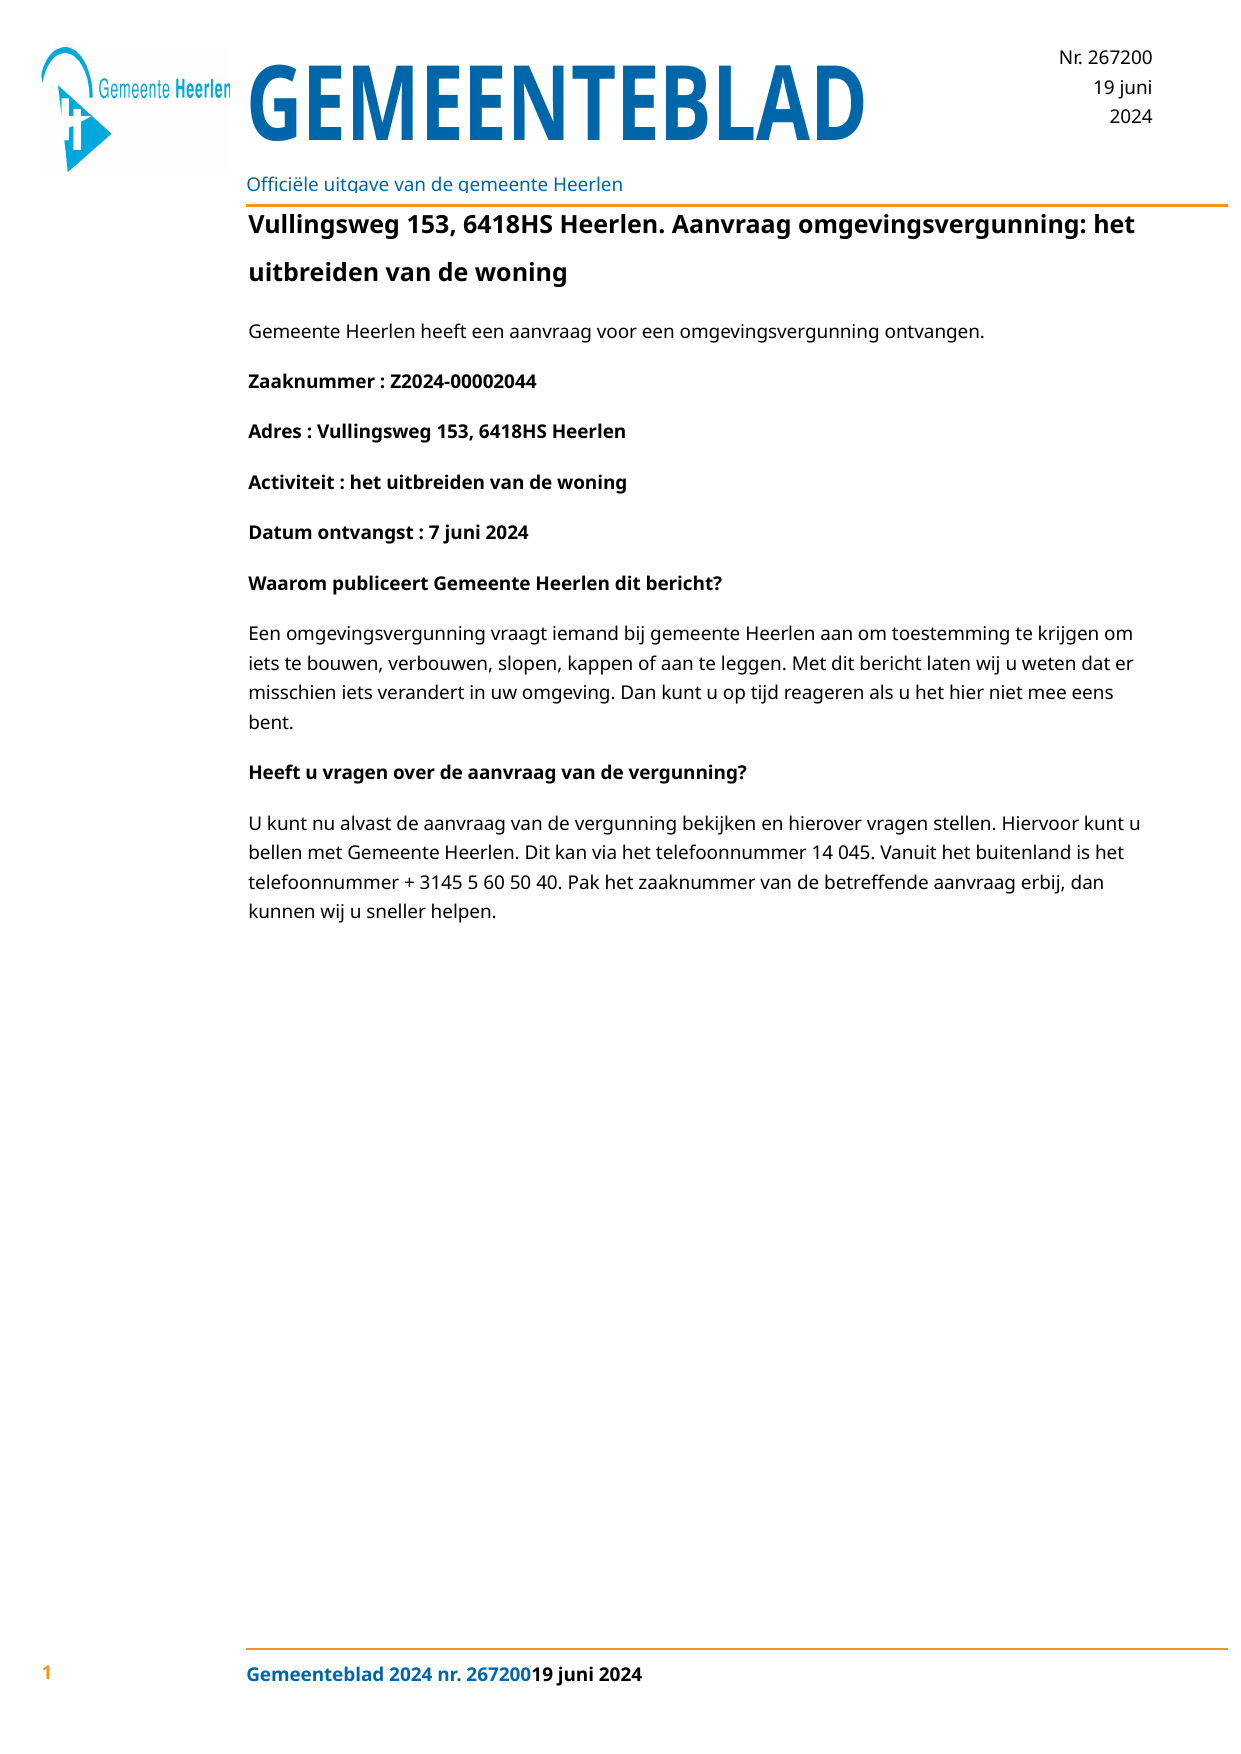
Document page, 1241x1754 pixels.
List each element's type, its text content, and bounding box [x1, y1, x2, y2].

text Zaaknummer : Z2024-00002044 [248, 368, 1152, 394]
text U kunt nu alvast de aanvraag van de vergunning bekijken en hierover vragen stellen. Hiervoor kunt u bellen met Gemeente Heerlen. Dit kan via het telefoonnummer 14 045. Vanuit het buitenland is het telefoonnummer + 3145 5 60 50 40. Pak het zaaknummer van de betreffende aanvraag erbij, dan kunnen wij u sneller helpen. [248, 810, 1152, 924]
picture [41, 47, 59, 70]
text Vullingsweg 153, 6418HS Heerlen. Aanvraag omgevingsvergunning: het uitbreiden van de woning [248, 207, 1152, 288]
text Activiteit : het uitbreiden van de woning [248, 469, 1152, 495]
text Datum ontvangst : 7 juni 2024 [248, 519, 1152, 545]
text Gemeente Heerlen heeft een aanvraag voor een omgevingsvergunning ontvangen. [248, 318, 1152, 344]
picture [41, 47, 231, 172]
text Heeft u vragen over de aanvraag van de vergunning? [248, 759, 1152, 785]
text Waarom publiceert Gemeente Heerlen dit bericht? [248, 570, 1152, 596]
text Een omgevingsvergunning vraagt iemand bij gemeente Heerlen aan om toestemming te krijgen om iets te bouwen, verbouwen, slopen, kappen of aan te leggen. Met dit bericht laten wij u weten dat er misschien iets verandert in uw omgeving. Dan kunt u op tijd reageren als u het hier niet mee eens bent. [248, 620, 1152, 735]
text Adres : Vullingsweg 153, 6418HS Heerlen [248, 419, 1152, 444]
